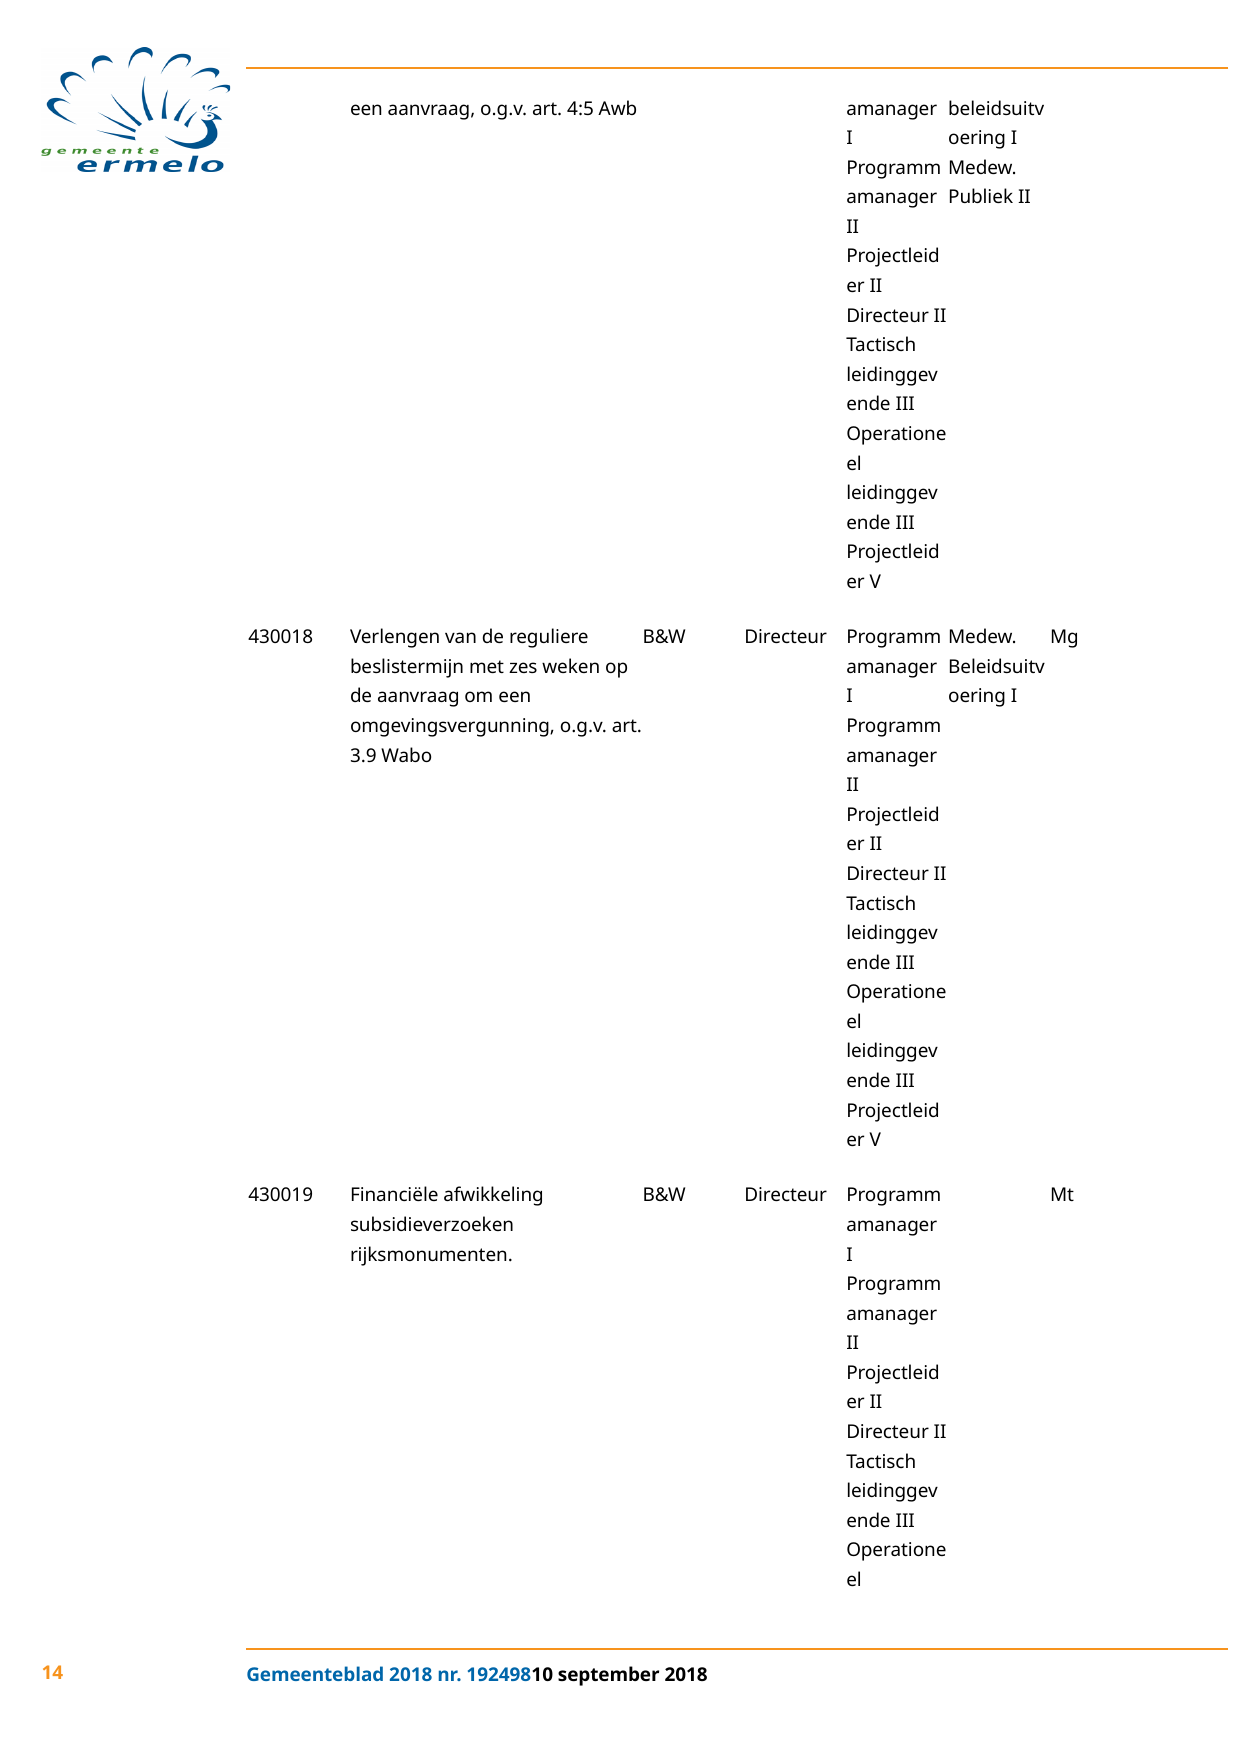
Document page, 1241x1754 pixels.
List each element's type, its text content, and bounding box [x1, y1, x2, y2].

table_cell [948, 1182, 1050, 1592]
table_cell 430018 [248, 624, 350, 1182]
table_cell B&W [642, 624, 744, 1182]
table_cell Programmamanager I Programmamanager II Projectleider II Directeur II Tactisch leidinggevende III Operationeel [846, 1182, 948, 1592]
table_cell Mg [1050, 624, 1152, 1182]
table_cell B&W [642, 1182, 744, 1592]
table_cell Directeur [744, 624, 846, 1182]
table_cell Medew. Beleidsuitvoering I [948, 624, 1050, 1182]
table_cell Mt [1050, 1182, 1152, 1592]
table_cell beleidsuitvoering I Medew. Publiek II [948, 95, 1050, 623]
table_cell Directeur [744, 1182, 846, 1592]
picture [41, 47, 231, 172]
table_cell Verlengen van de reguliere beslistermijn met zes weken op de aanvraag om een omgevingsvergunning, o.g.v. art. 3.9 Wabo [350, 624, 642, 1182]
table_cell [642, 95, 744, 623]
table_cell Financiële afwikkeling subsidieverzoeken rijksmonumenten. [350, 1182, 642, 1592]
table_cell [248, 95, 350, 623]
table_cell amanager I Programmamanager II Projectleider II Directeur II Tactisch leidinggevende III Operationeel leidinggevende III Projectleider V [846, 95, 948, 623]
table_cell 430019 [248, 1182, 350, 1592]
table_cell [1050, 95, 1152, 623]
table_cell [744, 95, 846, 623]
table_cell Programmamanager I Programmamanager II Projectleider II Directeur II Tactisch leidinggevende III Operationeel leidinggevende III Projectleider V [846, 624, 948, 1182]
table_cell een aanvraag, o.g.v. art. 4:5 Awb [350, 95, 642, 623]
